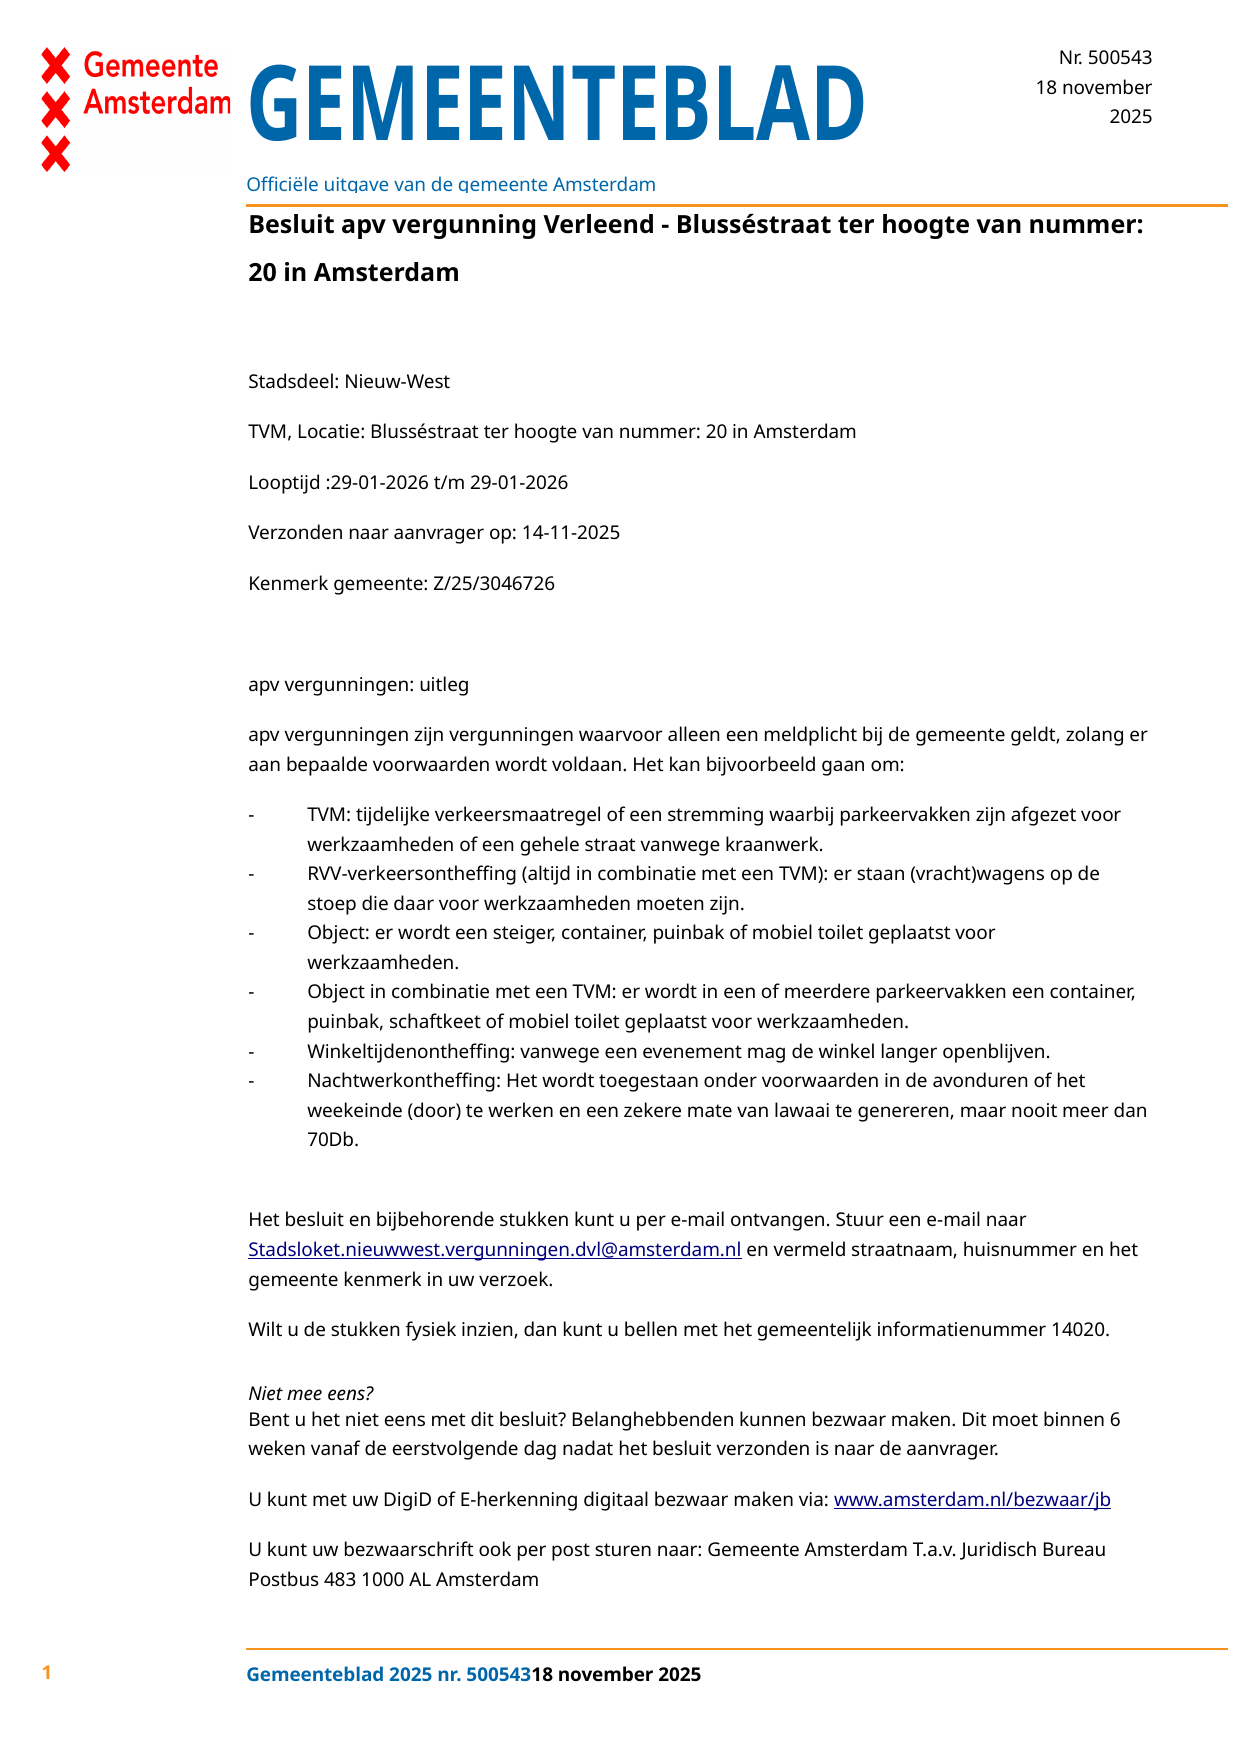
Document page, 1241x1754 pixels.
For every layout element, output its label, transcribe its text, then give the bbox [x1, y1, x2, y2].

text Bent u het niet eens met dit besluit? Belanghebbenden kunnen bezwaar maken. Dit moet binnen 6 weken vanaf de eerstvolgende dag nadat het besluit verzonden is naar de aanvrager. [248, 1406, 1152, 1461]
text Besluit apv vergunning Verleend - Blusséstraat ter hoogte van nummer: 20 in Amsterdam [248, 207, 1152, 288]
text Stadsdeel: Nieuw-West [248, 368, 1152, 394]
list Object in combinatie met een TVM: er wordt in een of meerdere parkeervakken een container, puinbak, schaftkeet of mobiel toilet geplaatst voor werkzaamheden. [248, 979, 1152, 1034]
text Verzonden naar aanvrager op: 14-11-2025 [248, 519, 1152, 545]
text Looptijd :29-01-2026 t/m 29-01-2026 [248, 469, 1152, 495]
text apv vergunningen: uitleg [248, 671, 1152, 697]
text Het besluit en bijbehorende stukken kunt u per e-mail ontvangen. Stuur een e-mail naar Stadsloket.nieuwwest.vergunningen.dvl@amsterdam.nl en vermeld straatnaam, huisnummer en het gemeente kenmerk in uw verzoek. [248, 1207, 1152, 1292]
text TVM, Locatie: Blusséstraat ter hoogte van nummer: 20 in Amsterdam [248, 419, 1152, 444]
text U kunt met uw DigiD of E-herkenning digitaal bezwaar maken via: www.amsterdam.nl/bezwaar/jb [248, 1486, 1152, 1512]
list Winkeltijdenontheffing: vanwege een evenement mag de winkel langer openblijven. [248, 1038, 1152, 1064]
list RVV-verkeersontheffing (altijd in combinatie met een TVM): er staan (vracht)wagens op de stoep die daar voor werkzaamheden moeten zijn. [248, 860, 1152, 916]
text apv vergunningen zijn vergunningen waarvoor alleen een meldplicht bij de gemeente geldt, zolang er aan bepaalde voorwaarden wordt voldaan. Het kan bijvoorbeeld gaan om: [248, 721, 1152, 777]
picture [41, 47, 231, 172]
list TVM: tijdelijke verkeersmaatregel of een stremming waarbij parkeervakken zijn afgezet voor werkzaamheden of een gehele straat vanwege kraanwerk. [248, 801, 1152, 857]
list Object: er wordt een steiger, container, puinbak of mobiel toilet geplaatst voor werkzaamheden. [248, 919, 1152, 975]
text Niet mee eens? [248, 1380, 1152, 1406]
text Wilt u de stukken fysiek inzien, dan kunt u bellen met het gemeentelijk informatienummer 14020. [248, 1316, 1152, 1342]
text U kunt uw bezwaarschrift ook per post sturen naar: Gemeente Amsterdam T.a.v. Juridisch Bureau Postbus 483 1000 AL Amsterdam [248, 1536, 1152, 1592]
list Nachtwerkontheffing: Het wordt toegestaan onder voorwaarden in de avonduren of het weekeinde (door) te werken en een zekere mate van lawaai te genereren, maar nooit meer dan 70Db. [248, 1067, 1152, 1152]
text Kenmerk gemeente: Z/25/3046726 [248, 570, 1152, 596]
